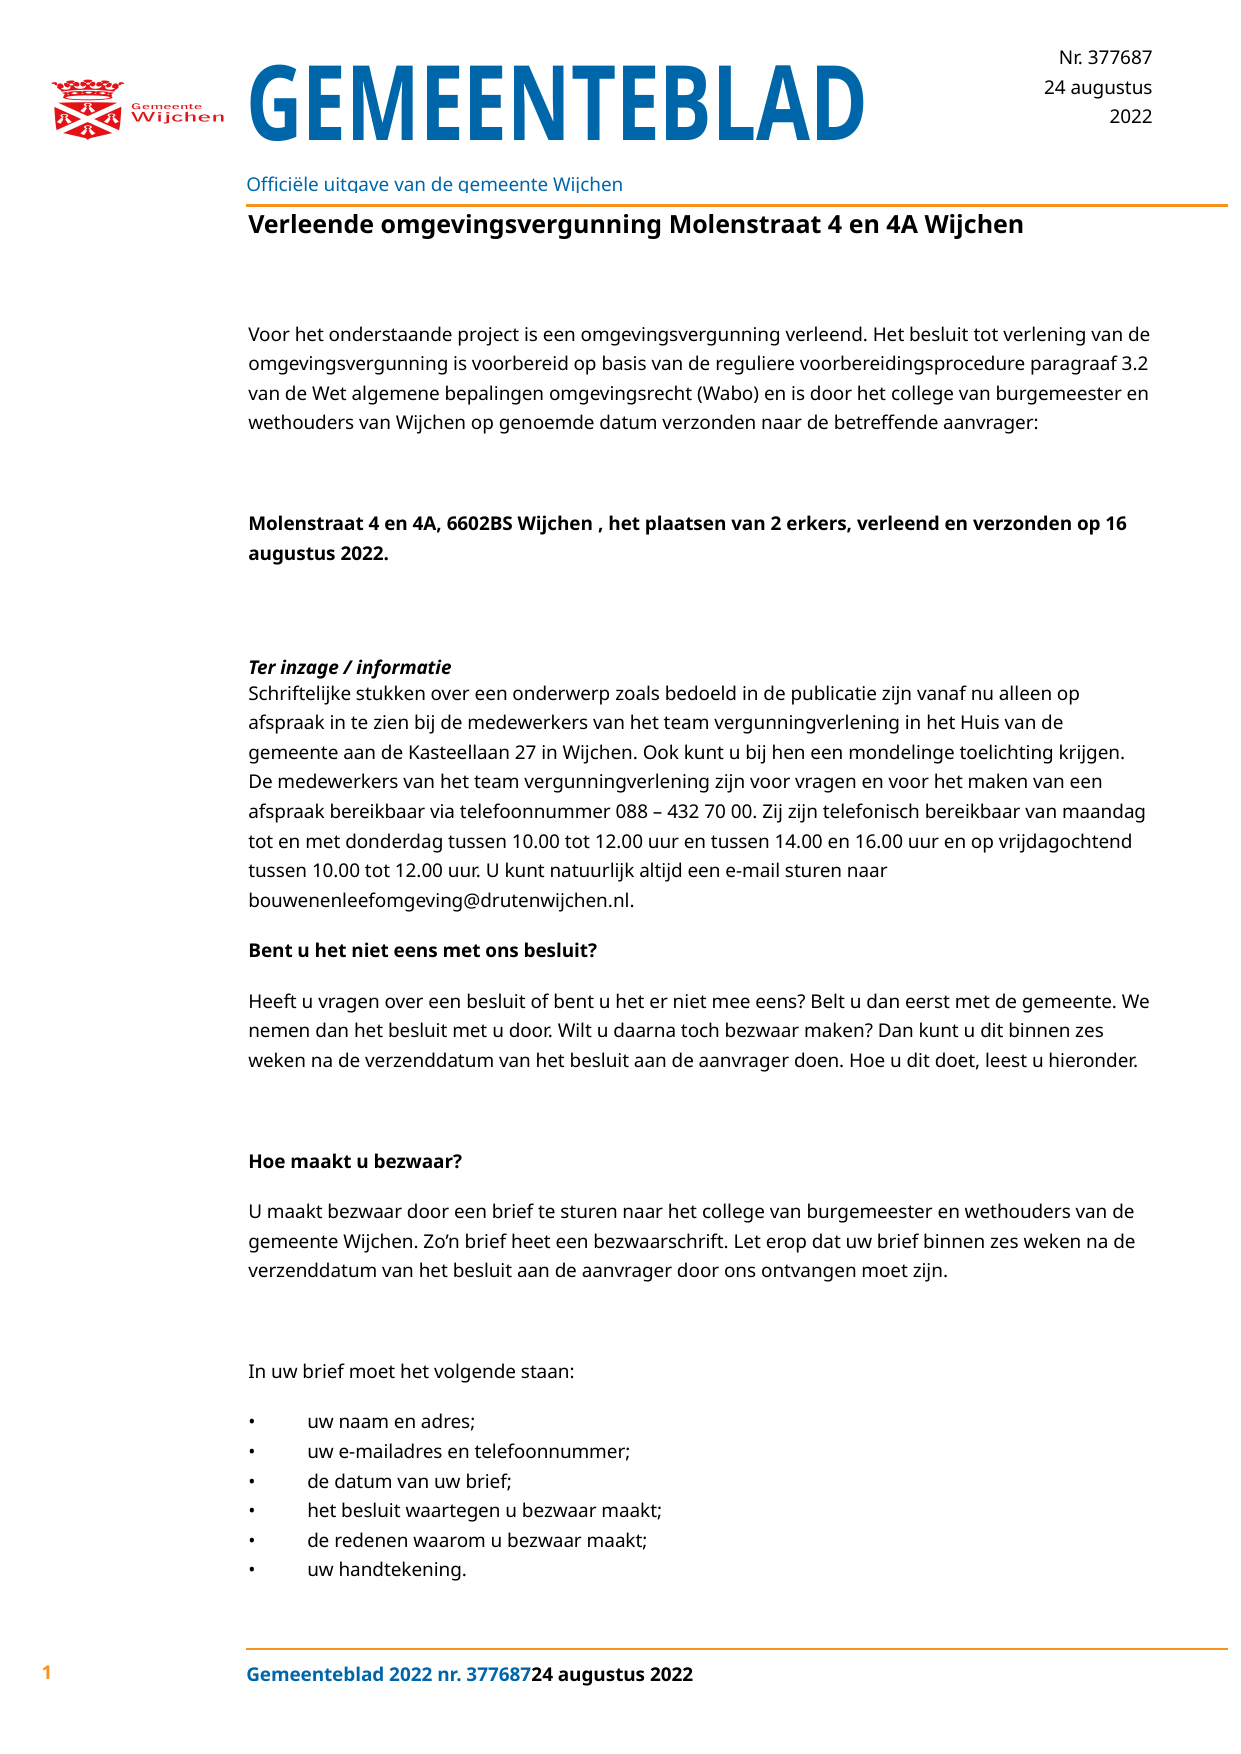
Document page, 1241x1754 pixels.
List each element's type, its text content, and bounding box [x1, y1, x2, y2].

text Heeft u vragen over een besluit of bent u het er niet mee eens? Belt u dan eerst met de gemeente. We nemen dan het besluit met u door. Wilt u daarna toch bezwaar maken? Dan kunt u dit binnen zes weken na de verzenddatum van het besluit aan de aanvrager doen. Hoe u dit doet, leest u hieronder. [248, 988, 1152, 1073]
text Voor het onderstaande project is een omgevingsvergunning verleend. Het besluit tot verlening van de omgevingsvergunning is voorbereid op basis van de reguliere voorbereidingsprocedure paragraaf 3.2 van de Wet algemene bepalingen omgevingsrecht (Wabo) en is door het college van burgemeester en wethouders van Wijchen op genoemde datum verzonden naar de betreffende aanvrager: [248, 321, 1152, 435]
list de datum van uw brief; [248, 1468, 1152, 1494]
list uw naam en adres; [248, 1409, 1152, 1434]
text Bent u het niet eens met ons besluit? [248, 937, 1152, 963]
text Hoe maakt u bezwaar? [248, 1148, 1152, 1174]
picture [41, 47, 231, 172]
text U maakt bezwaar door een brief te sturen naar het college van burgemeester en wethouders van de gemeente Wijchen. Zo’n brief heet een bezwaarschrift. Let erop dat uw brief binnen zes weken na de verzenddatum van het besluit aan de aanvrager door ons ontvangen moet zijn. [248, 1198, 1152, 1283]
list de redenen waarom u bezwaar maakt; [248, 1527, 1152, 1553]
text Schriftelijke stukken over een onderwerp zoals bedoeld in de publicatie zijn vanaf nu alleen op afspraak in te zien bij de medewerkers van het team vergunningverlening in het Huis van de gemeente aan de Kasteellaan 27 in Wijchen. Ook kunt u bij hen een mondelinge toelichting krijgen. De medewerkers van het team vergunningverlening zijn voor vragen en voor het maken van een afspraak bereikbaar via telefoonnummer 088 – 432 70 00. Zij zijn telefonisch bereikbaar van maandag tot en met donderdag tussen 10.00 tot 12.00 uur en tussen 14.00 en 16.00 uur en op vrijdagochtend tussen 10.00 tot 12.00 uur. U kunt natuurlijk altijd een e-mail sturen naar bouwenenleefomgeving@drutenwijchen.nl. [248, 680, 1152, 913]
text Ter inzage / informatie [248, 654, 1152, 680]
list uw handtekening. [248, 1557, 1152, 1582]
text Molenstraat 4 en 4A, 6602BS Wijchen , het plaatsen van 2 erkers, verleend en verzonden op 16 augustus 2022. [248, 510, 1152, 566]
text Verleende omgevingsvergunning Molenstraat 4 en 4A Wijchen [248, 207, 1152, 241]
list uw e-mailadres en telefoonnummer; [248, 1438, 1152, 1464]
text In uw brief moet het volgende staan: [248, 1358, 1152, 1384]
list het besluit waartegen u bezwaar maakt; [248, 1497, 1152, 1523]
